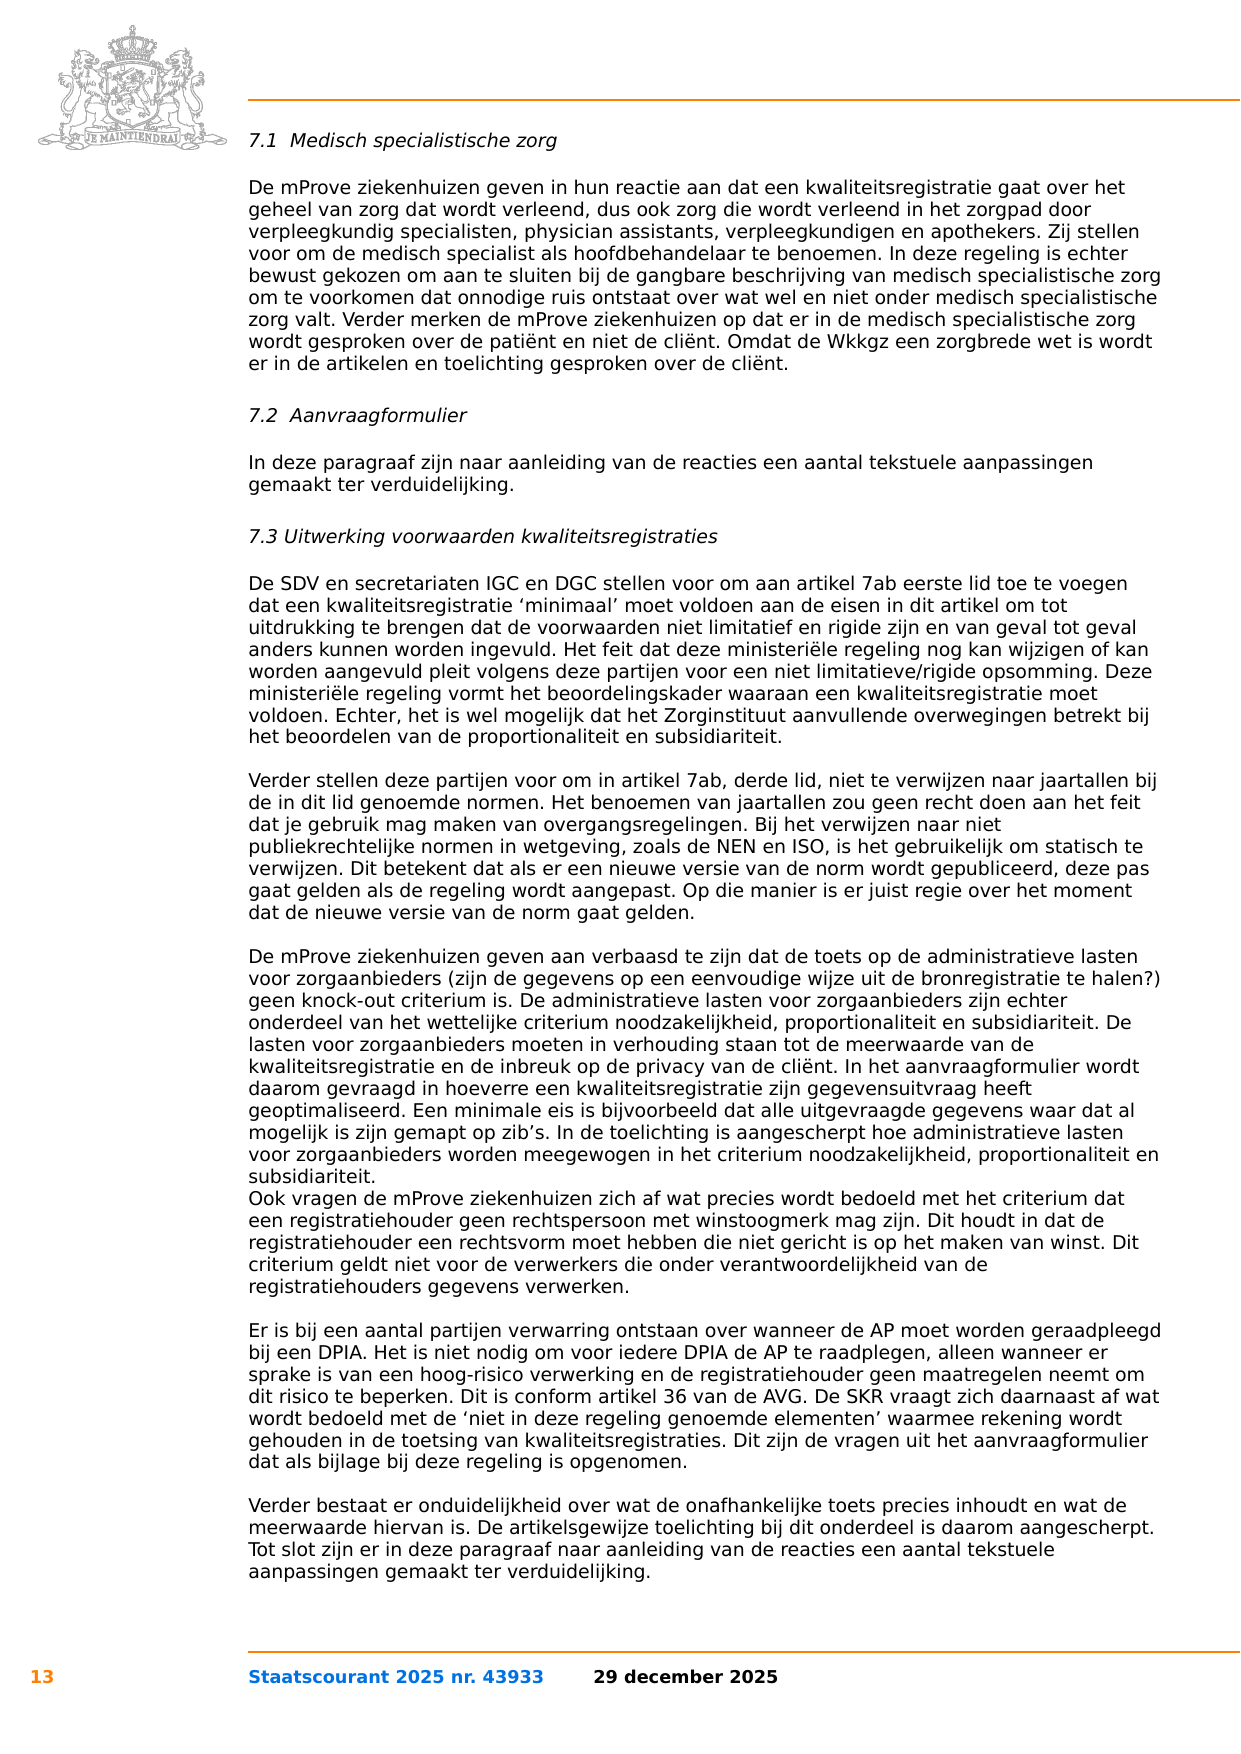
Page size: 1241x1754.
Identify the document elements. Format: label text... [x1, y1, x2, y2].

text Ook vragen de mProve ziekenhuizen zich af wat precies wordt bedoeld met het criterium dat een registratiehouder geen rechtspersoon met winstoogmerk mag zijn. Dit houdt in dat de registratiehouder een rechtsvorm moet hebben die niet gericht is op het maken van winst. Dit criterium geldt niet voor de verwerkers die onder verantwoordelijkheid van de registratiehouders gegevens verwerken. [248, 1188, 1163, 1298]
subtitle 7.3 Uitwerking voorwaarden kwaliteitsregistraties [248, 526, 1163, 548]
text Verder bestaat er onduidelijkheid over wat de onafhankelijke toets precies inhoudt en wat de meerwaarde hiervan is. De artikelsgewijze toelichting bij dit onderdeel is daarom aangescherpt. Tot slot zijn er in deze paragraaf naar aanleiding van de reacties een aantal tekstuele aanpassingen gemaakt ter verduidelijking. [248, 1495, 1163, 1583]
subtitle 7.2 Aanvraagformulier [248, 405, 1163, 427]
text De mProve ziekenhuizen geven aan verbaasd te zijn dat de toets op de administratieve lasten voor zorgaanbieders (zijn de gegevens op een eenvoudige wijze uit de bronregistratie te halen?) geen knock-out criterium is. De administratieve lasten voor zorgaanbieders zijn echter onderdeel van het wettelijke criterium noodzakelijkheid, proportionaliteit en subsidiariteit. De lasten voor zorgaanbieders moeten in verhouding staan tot de meerwaarde van de kwaliteitsregistratie en de inbreuk op de privacy van de cliënt. In het aanvraagformulier wordt daarom gevraagd in hoeverre een kwaliteitsregistratie zijn gegevensuitvraag heeft geoptimaliseerd. Een minimale eis is bijvoorbeeld dat alle uitgevraagde gegevens waar dat al mogelijk is zijn gemapt op zib’s. In de toelichting is aangescherpt hoe administratieve lasten voor zorgaanbieders worden meegewogen in het criterium noodzakelijkheid, proportionaliteit en subsidiariteit. [248, 946, 1163, 1188]
picture [38, 25, 227, 150]
text Er is bij een aantal partijen verwarring ontstaan over wanneer de AP moet worden geraadpleegd bij een DPIA. Het is niet nodig om voor iedere DPIA de AP te raadplegen, alleen wanneer er sprake is van een hoog-risico verwerking en de registratiehouder geen maatregelen neemt om dit risico te beperken. Dit is conform artikel 36 van de AVG. De SKR vraagt zich daarnaast af wat wordt bedoeld met de ‘niet in deze regeling genoemde elementen’ waarmee rekening wordt gehouden in de toetsing van kwaliteitsregistraties. Dit zijn de vragen uit het aanvraagformulier dat als bijlage bij deze regeling is opgenomen. [248, 1319, 1163, 1473]
subtitle 7.1 Medisch specialistische zorg [248, 130, 1163, 152]
text Verder stellen deze partijen voor om in artikel 7ab, derde lid, niet te verwijzen naar jaartallen bij de in dit lid genoemde normen. Het benoemen van jaartallen zou geen recht doen aan het feit dat je gebruik mag maken van overgangsregelingen. Bij het verwijzen naar niet publiekrechtelijke normen in wetgeving, zoals de NEN en ISO, is het gebruikelijk om statisch te verwijzen. Dit betekent dat als er een nieuwe versie van de norm wordt gepubliceerd, deze pas gaat gelden als de regeling wordt aangepast. Op die manier is er juist regie over het moment dat de nieuwe versie van de norm gaat gelden. [248, 770, 1163, 924]
text De mProve ziekenhuizen geven in hun reactie aan dat een kwaliteitsregistratie gaat over het geheel van zorg dat wordt verleend, dus ook zorg die wordt verleend in het zorgpad door verpleegkundig specialisten, physician assistants, verpleegkundigen en apothekers. Zij stellen voor om de medisch specialist als hoofdbehandelaar te benoemen. In deze regeling is echter bewust gekozen om aan te sluiten bij de gangbare beschrijving van medisch specialistische zorg om te voorkomen dat onnodige ruis ontstaat over wat wel en niet onder medisch specialistische zorg valt. Verder merken de mProve ziekenhuizen op dat er in de medisch specialistische zorg wordt gesproken over de patiënt en niet de cliënt. Omdat de Wkkgz een zorgbrede wet is wordt er in de artikelen en toelichting gesproken over de cliënt. [248, 177, 1163, 375]
text De SDV en secretariaten IGC en DGC stellen voor om aan artikel 7ab eerste lid toe te voegen dat een kwaliteitsregistratie ‘minimaal’ moet voldoen aan de eisen in dit artikel om tot uitdrukking te brengen dat de voorwaarden niet limitatief en rigide zijn en van geval tot geval anders kunnen worden ingevuld. Het feit dat deze ministeriële regeling nog kan wijzigen of kan worden aangevuld pleit volgens deze partijen voor een niet limitatieve/rigide opsomming. Deze ministeriële regeling vormt het beoordelingskader waaraan een kwaliteitsregistratie moet voldoen. Echter, het is wel mogelijk dat het Zorginstituut aanvullende overwegingen betrekt bij het beoordelen van de proportionaliteit en subsidiariteit. [248, 573, 1163, 748]
text In deze paragraaf zijn naar aanleiding van de reacties een aantal tekstuele aanpassingen gemaakt ter verduidelijking. [248, 452, 1163, 496]
